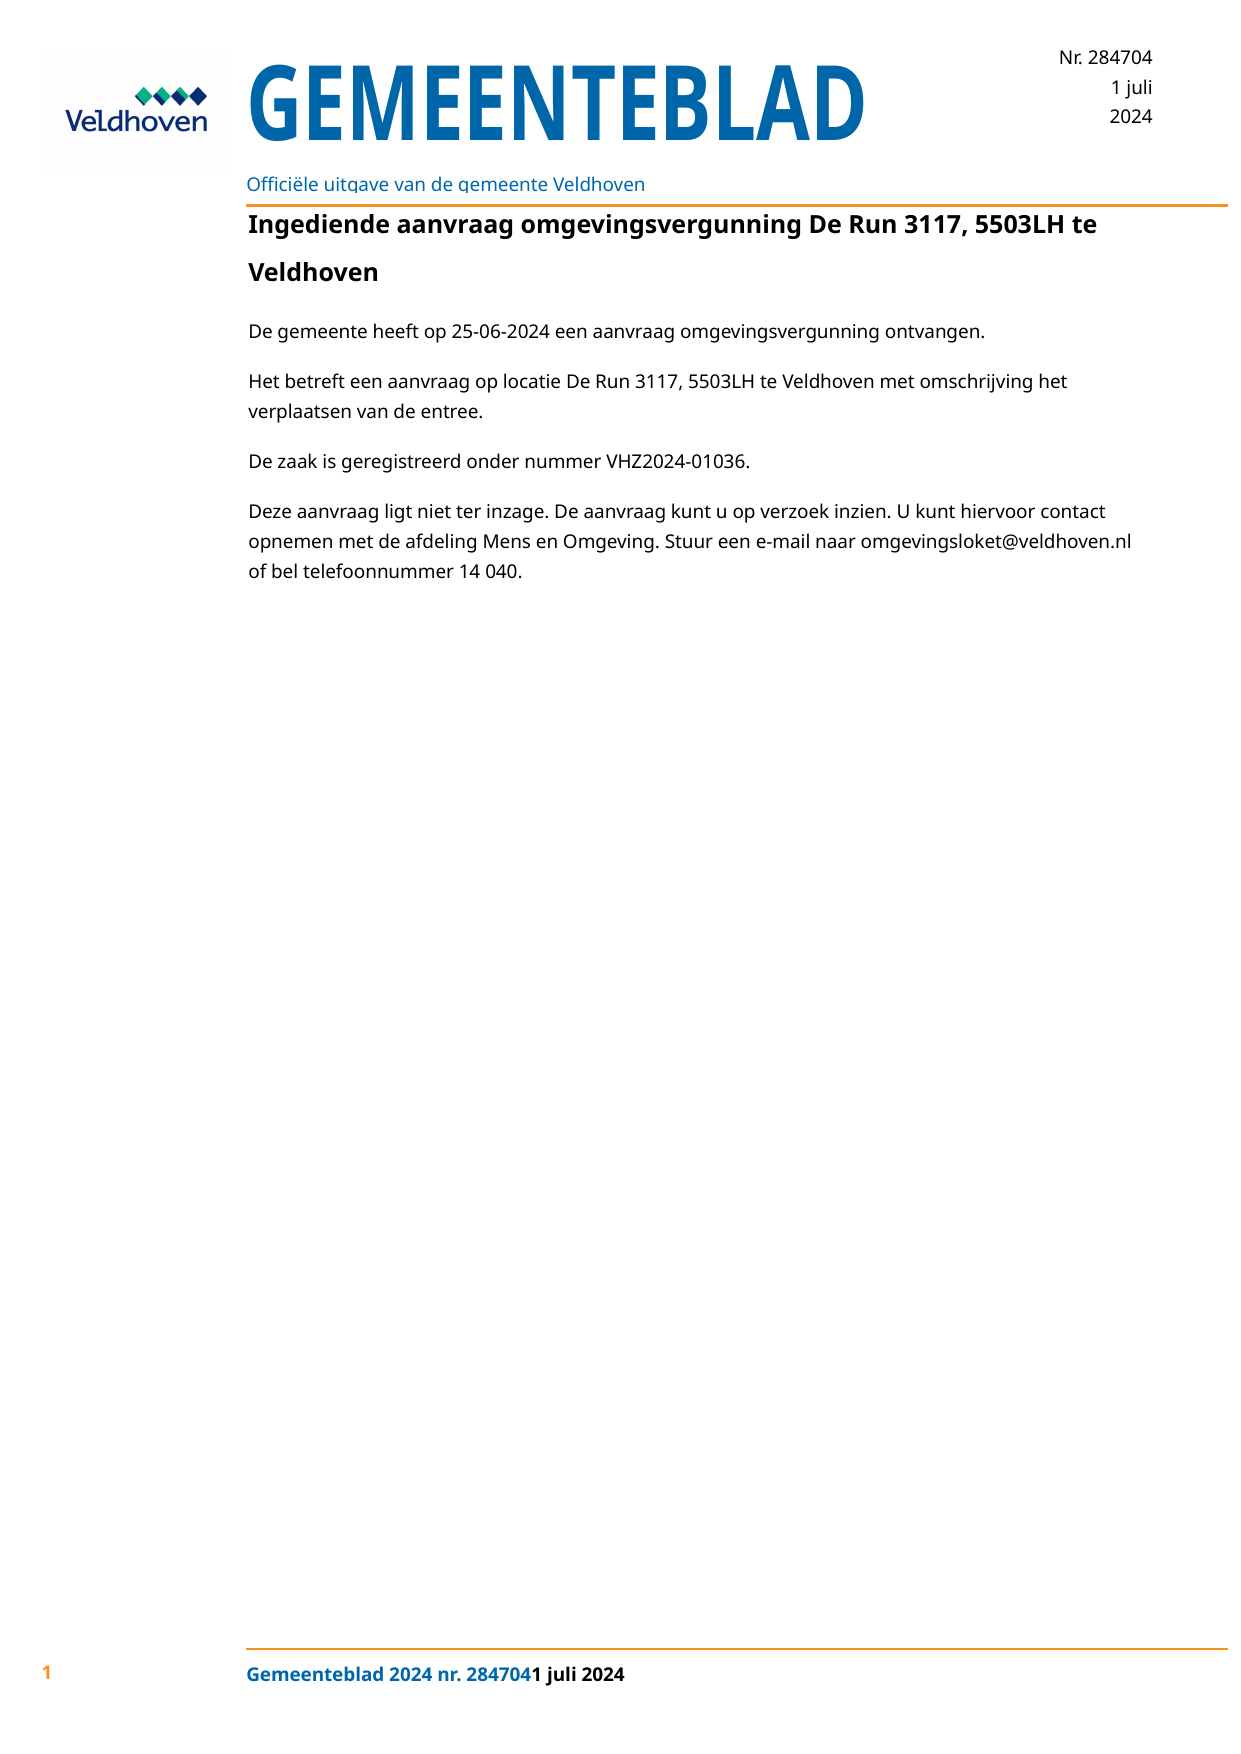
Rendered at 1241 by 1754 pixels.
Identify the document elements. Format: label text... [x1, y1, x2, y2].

text Deze aanvraag ligt niet ter inzage. De aanvraag kunt u op verzoek inzien. U kunt hiervoor contact opnemen met de afdeling Mens en Omgeving. Stuur een e-mail naar omgevingsloket@veldhoven.nl of bel telefoonnummer 14 040. [248, 499, 1152, 584]
text De zaak is geregistreerd onder nummer VHZ2024-01036. [248, 448, 1152, 474]
text De gemeente heeft op 25-06-2024 een aanvraag omgevingsvergunning ontvangen. [248, 318, 1152, 344]
picture [41, 47, 231, 172]
text Het betreft een aanvraag op locatie De Run 3117, 5503LH te Veldhoven met omschrijving het verplaatsen van de entree. [248, 368, 1152, 424]
text Ingediende aanvraag omgevingsvergunning De Run 3117, 5503LH te Veldhoven [248, 207, 1152, 288]
